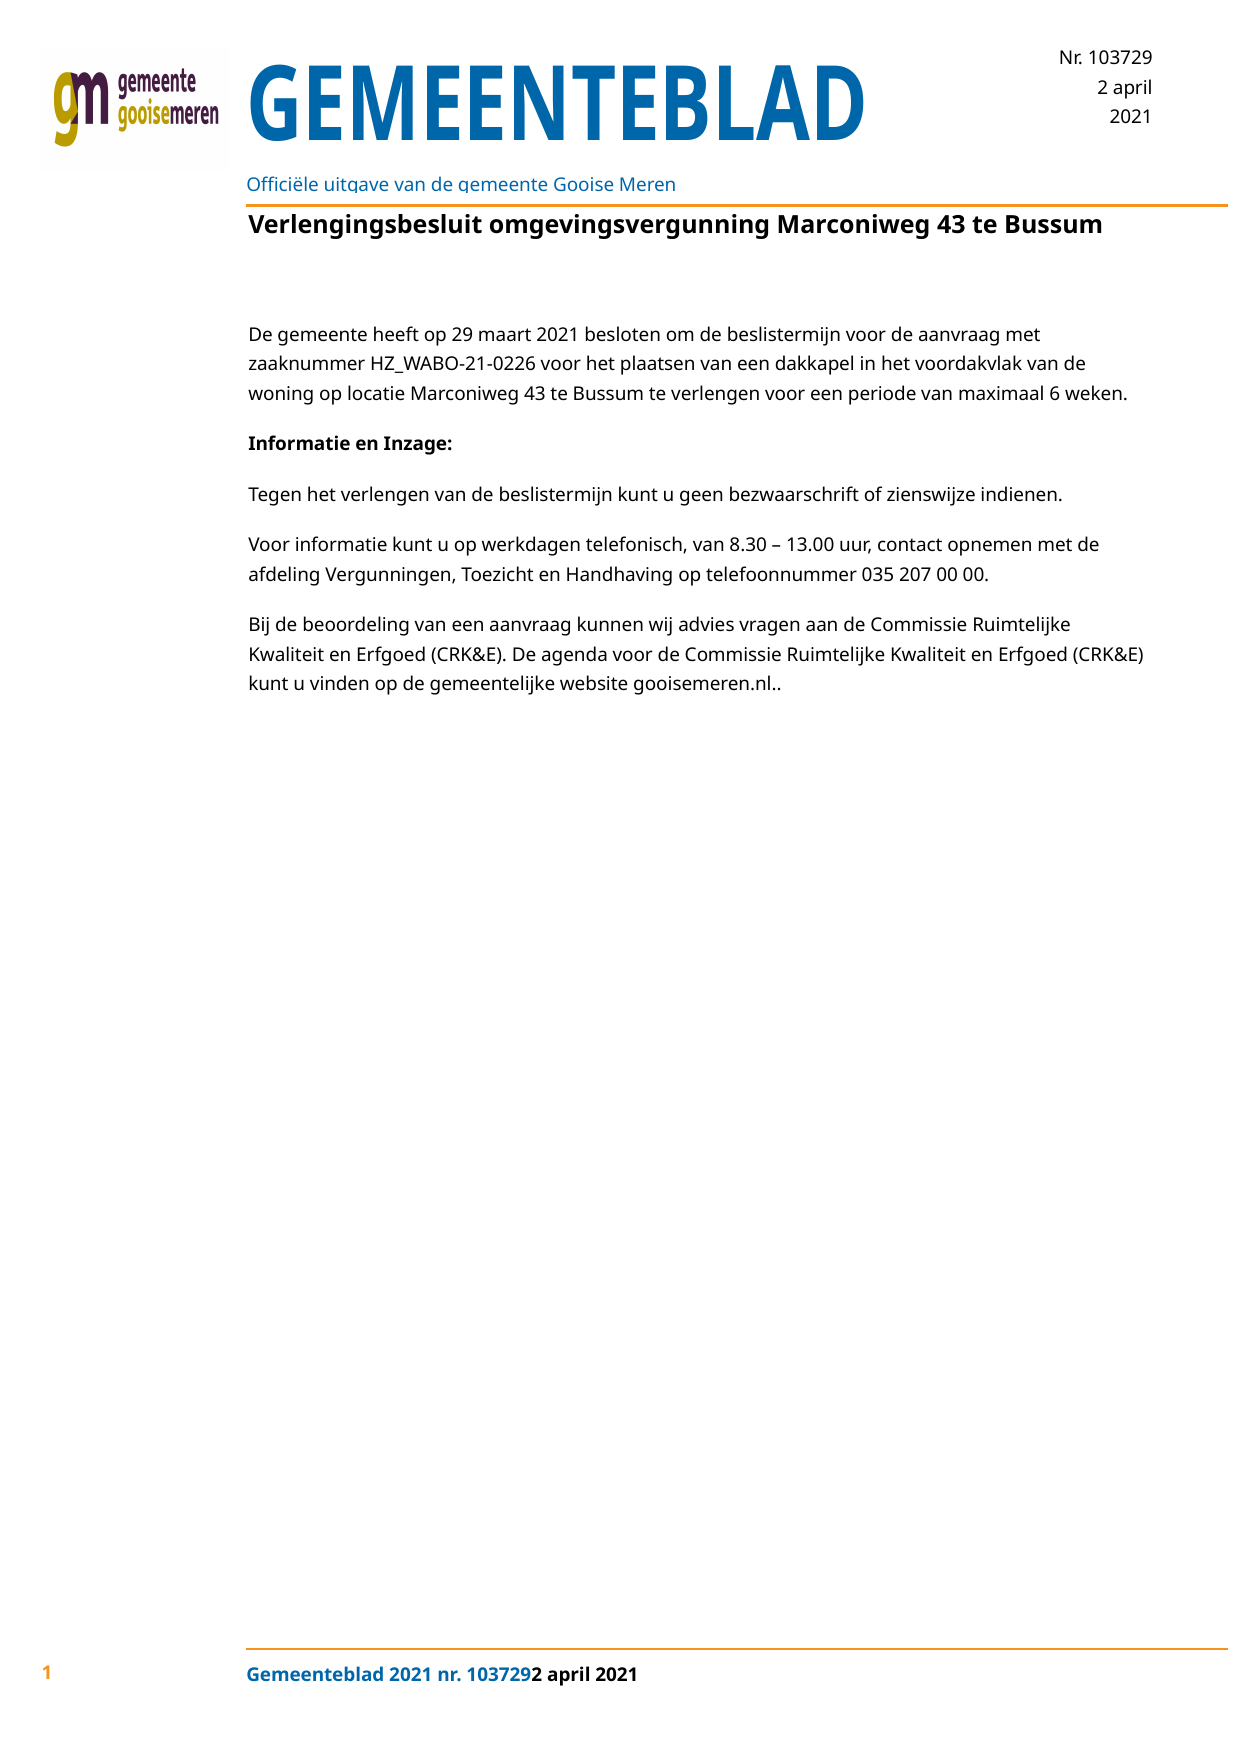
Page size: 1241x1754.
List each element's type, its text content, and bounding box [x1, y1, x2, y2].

picture [41, 47, 231, 172]
text Bij de beoordeling van een aanvraag kunnen wij advies vragen aan de Commissie Ruimtelijke Kwaliteit en Erfgoed (CRK&E). De agenda voor de Commissie Ruimtelijke Kwaliteit en Erfgoed (CRK&E) kunt u vinden op de gemeentelijke website gooisemeren.nl.. [248, 611, 1152, 696]
text De gemeente heeft op 29 maart 2021 besloten om de beslistermijn voor de aanvraag met zaaknummer HZ_WABO-21-0226 voor het plaatsen van een dakkapel in het voordakvlak van de woning op locatie Marconiweg 43 te Bussum te verlengen voor een periode van maximaal 6 weken. [248, 321, 1152, 406]
text Verlengingsbesluit omgevingsvergunning Marconiweg 43 te Bussum [248, 207, 1152, 241]
text Tegen het verlengen van de beslistermijn kunt u geen bezwaarschrift of zienswijze indienen. [248, 481, 1152, 506]
text Voor informatie kunt u op werkdagen telefonisch, van 8.30 – 13.00 uur, contact opnemen met de afdeling Vergunningen, Toezicht en Handhaving op telefoonnummer 035 207 00 00. [248, 531, 1152, 586]
text Informatie en Inzage: [248, 430, 1152, 456]
